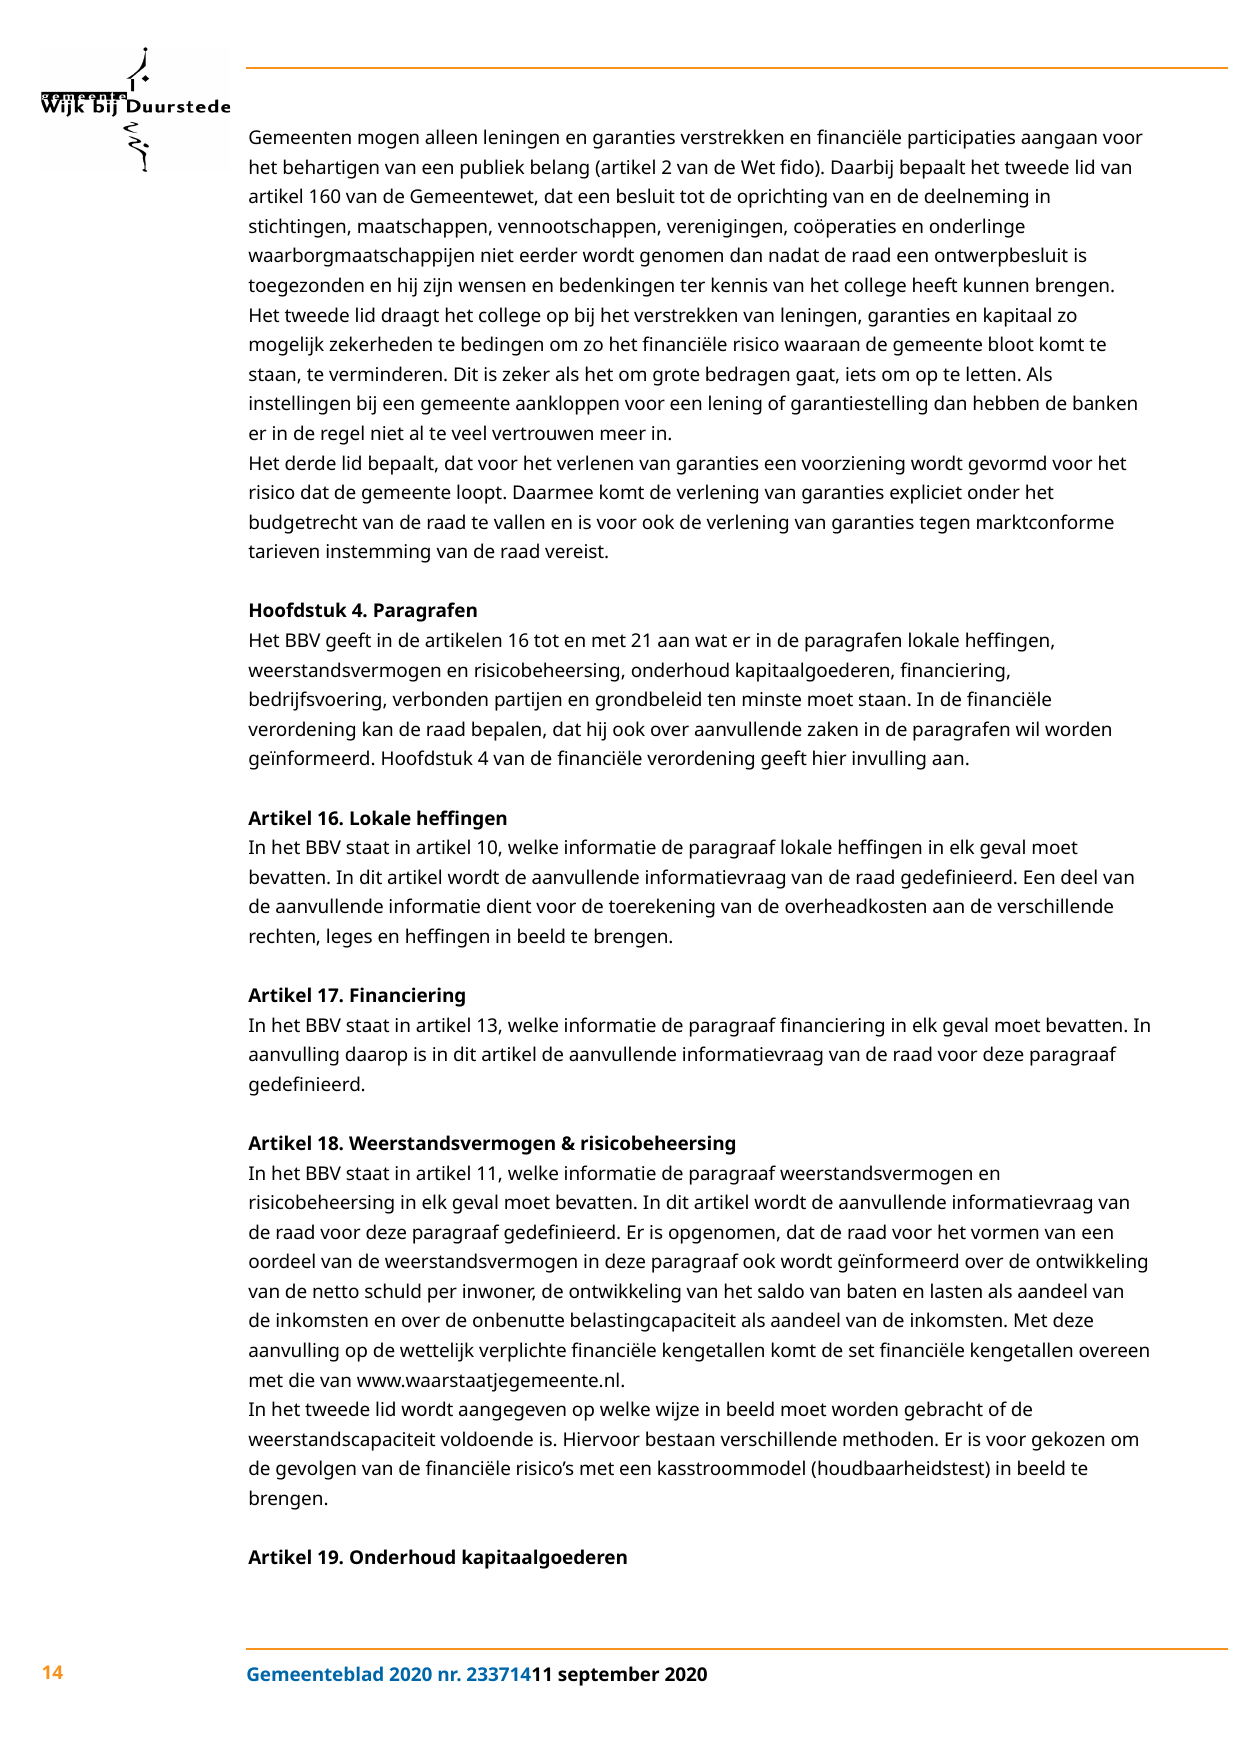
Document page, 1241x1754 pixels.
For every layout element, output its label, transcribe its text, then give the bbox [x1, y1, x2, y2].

text Gemeenten mogen alleen leningen en garanties verstrekken en financiële participaties aangaan voor het behartigen van een publiek belang (artikel 2 van de Wet fido). Daarbij bepaalt het tweede lid van artikel 160 van de Gemeentewet, dat een besluit tot de oprichting van en de deelneming in stichtingen, maatschappen, vennootschappen, verenigingen, coöperaties en onderlinge waarborgmaatschappijen niet eerder wordt genomen dan nadat de raad een ontwerpbesluit is toegezonden en hij zijn wensen en bedenkingen ter kennis van het college heeft kunnen brengen. [248, 124, 1152, 298]
text In het BBV staat in artikel 13, welke informatie de paragraaf financiering in elk geval moet bevatten. In aanvulling daarop is in dit artikel de aanvullende informatievraag van de raad voor deze paragraaf gedefinieerd. [248, 1012, 1152, 1097]
text Artikel 19. Onderhoud kapitaalgoederen [248, 1544, 1152, 1570]
text Het tweede lid draagt het college op bij het verstrekken van leningen, garanties en kapitaal zo mogelijk zekerheden te bedingen om zo het financiële risico waaraan de gemeente bloot komt te staan, te verminderen. Dit is zeker als het om grote bedragen gaat, iets om op te letten. Als instellingen bij een gemeente aankloppen voor een lening of garantiestelling dan hebben de banken er in de regel niet al te veel vertrouwen meer in. [248, 302, 1152, 446]
picture [41, 47, 231, 172]
text Hoofdstuk 4. Paragrafen [248, 598, 1152, 623]
text Het BBV geeft in de artikelen 16 tot en met 21 aan wat er in de paragrafen lokale heffingen, weerstandsvermogen en risicobeheersing, onderhoud kapitaalgoederen, financiering, bedrijfsvoering, verbonden partijen en grondbeleid ten minste moet staan. In de financiële verordening kan de raad bepalen, dat hij ook over aanvullende zaken in de paragrafen wil worden geïnformeerd. Hoofdstuk 4 van de financiële verordening geeft hier invulling aan. [248, 627, 1152, 771]
text Artikel 16. Lokale heffingen [248, 805, 1152, 831]
text Het derde lid bepaalt, dat voor het verlenen van garanties een voorziening wordt gevormd voor het risico dat de gemeente loopt. Daarmee komt de verlening van garanties expliciet onder het budgetrecht van de raad te vallen en is voor ook de verlening van garanties tegen marktconforme tarieven instemming van de raad vereist. [248, 450, 1152, 564]
text In het tweede lid wordt aangegeven op welke wijze in beeld moet worden gebracht of de weerstandscapaciteit voldoende is. Hiervoor bestaan verschillende methoden. Er is voor gekozen om de gevolgen van de financiële risico’s met een kasstroommodel (houdbaarheidstest) in beeld te brengen. [248, 1396, 1152, 1511]
text In het BBV staat in artikel 10, welke informatie de paragraaf lokale heffingen in elk geval moet bevatten. In dit artikel wordt de aanvullende informatievraag van de raad gedefinieerd. Een deel van de aanvullende informatie dient voor de toerekening van de overheadkosten aan de verschillende rechten, leges en heffingen in beeld te brengen. [248, 834, 1152, 949]
text In het BBV staat in artikel 11, welke informatie de paragraaf weerstandsvermogen en risicobeheersing in elk geval moet bevatten. In dit artikel wordt de aanvullende informatievraag van de raad voor deze paragraaf gedefinieerd. Er is opgenomen, dat de raad voor het vormen van een oordeel van de weerstandsvermogen in deze paragraaf ook wordt geïnformeerd over de ontwikkeling van de netto schuld per inwoner, de ontwikkeling van het saldo van baten en lasten als aandeel van de inkomsten en over de onbenutte belastingcapaciteit als aandeel van de inkomsten. Met deze aanvulling op de wettelijk verplichte financiële kengetallen komt de set financiële kengetallen overeen met die van www.waarstaatjegemeente.nl. [248, 1160, 1152, 1393]
text Artikel 17. Financiering [248, 982, 1152, 1008]
text Artikel 18. Weerstandsvermogen & risicobeheersing [248, 1130, 1152, 1156]
